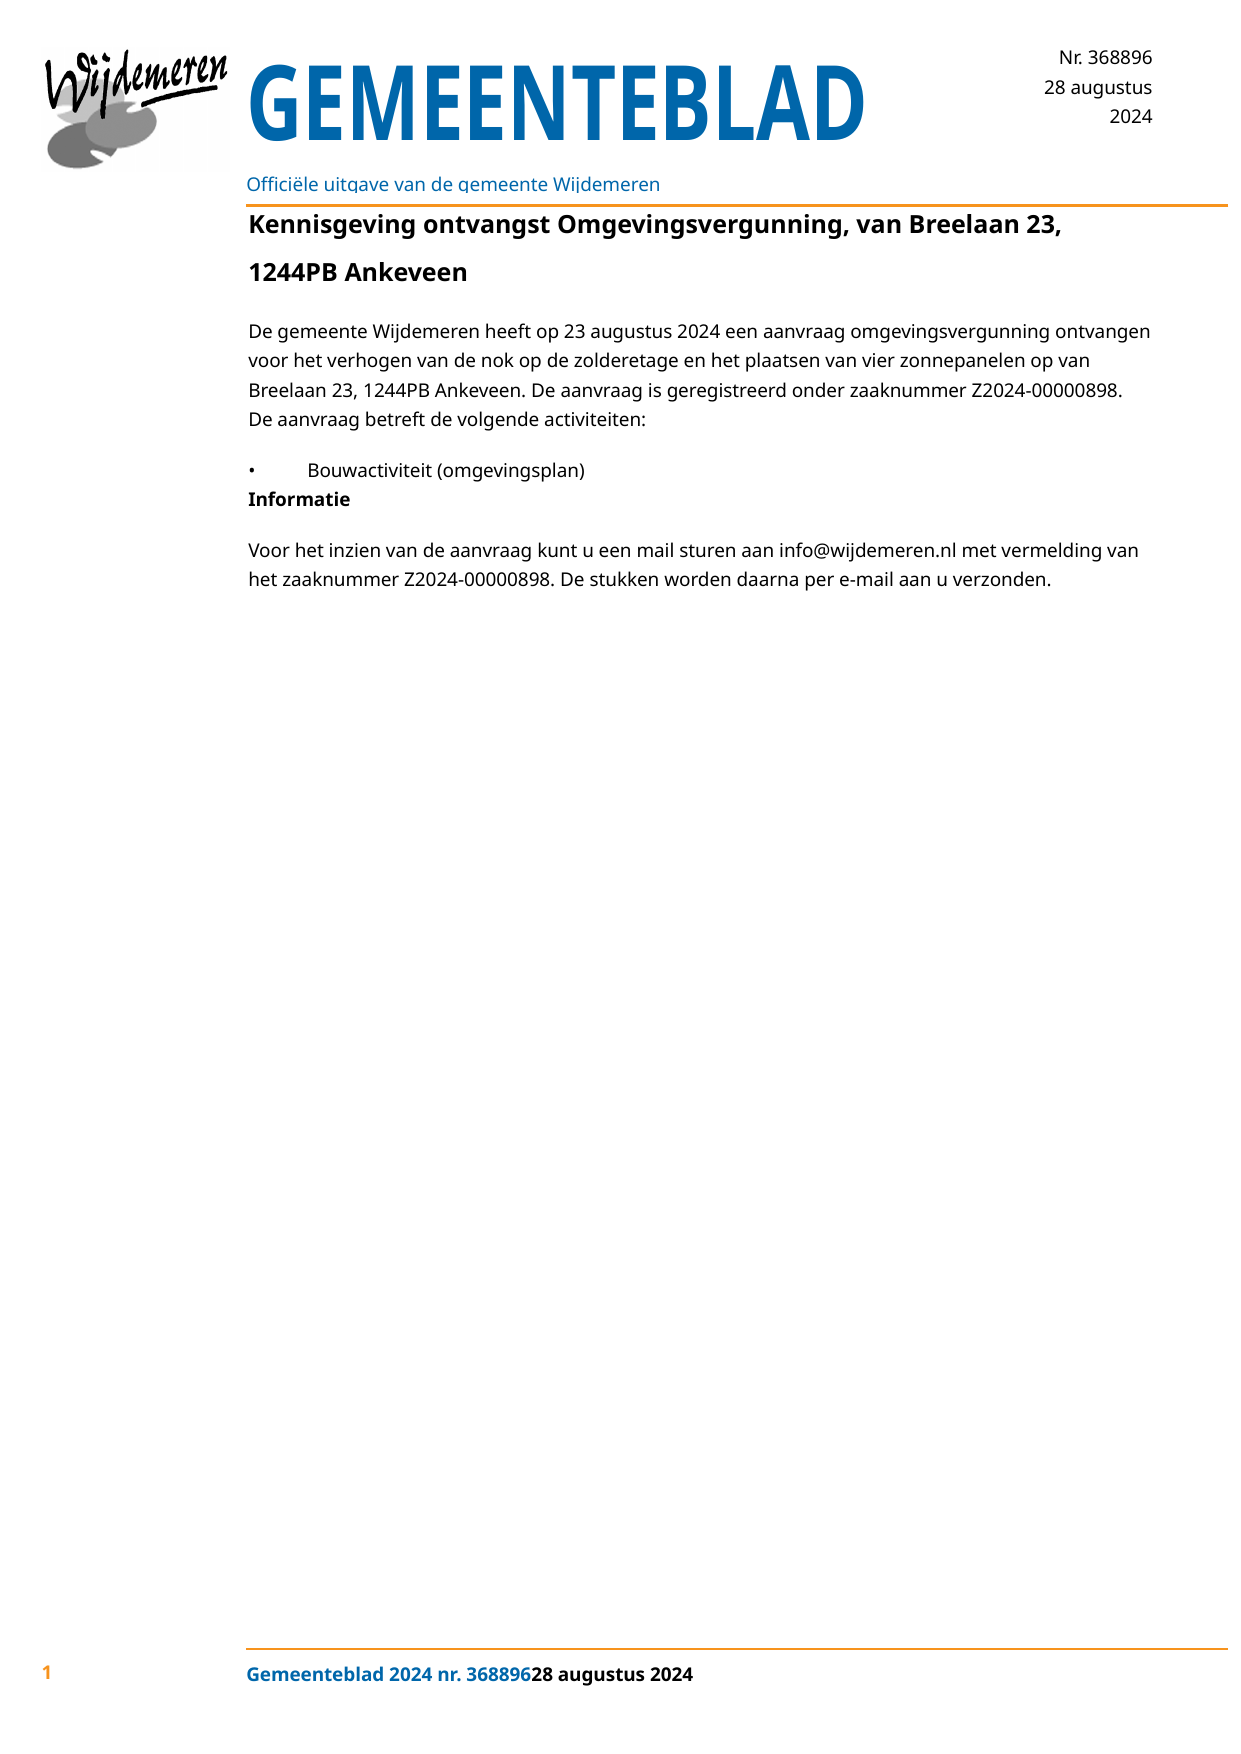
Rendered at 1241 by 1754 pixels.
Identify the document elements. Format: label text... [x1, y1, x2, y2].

text Kennisgeving ontvangst Omgevingsvergunning, van Breelaan 23, 1244PB Ankeveen [248, 207, 1152, 288]
text Informatie [248, 487, 1152, 512]
picture [41, 47, 231, 172]
text De gemeente Wijdemeren heeft op 23 augustus 2024 een aanvraag omgevingsvergunning ontvangen voor het verhogen van de nok op de zolderetage en het plaatsen van vier zonnepanelen op van Breelaan 23, 1244PB Ankeveen. De aanvraag is geregistreerd onder zaaknummer Z2024-00000898. De aanvraag betreft de volgende activiteiten: [248, 318, 1152, 432]
list Bouwactiviteit (omgevingsplan) [248, 457, 1152, 483]
text Voor het inzien van de aanvraag kunt u een mail sturen aan info@wijdemeren.nl met vermelding van het zaaknummer Z2024-00000898. De stukken worden daarna per e-mail aan u verzonden. [248, 537, 1152, 592]
